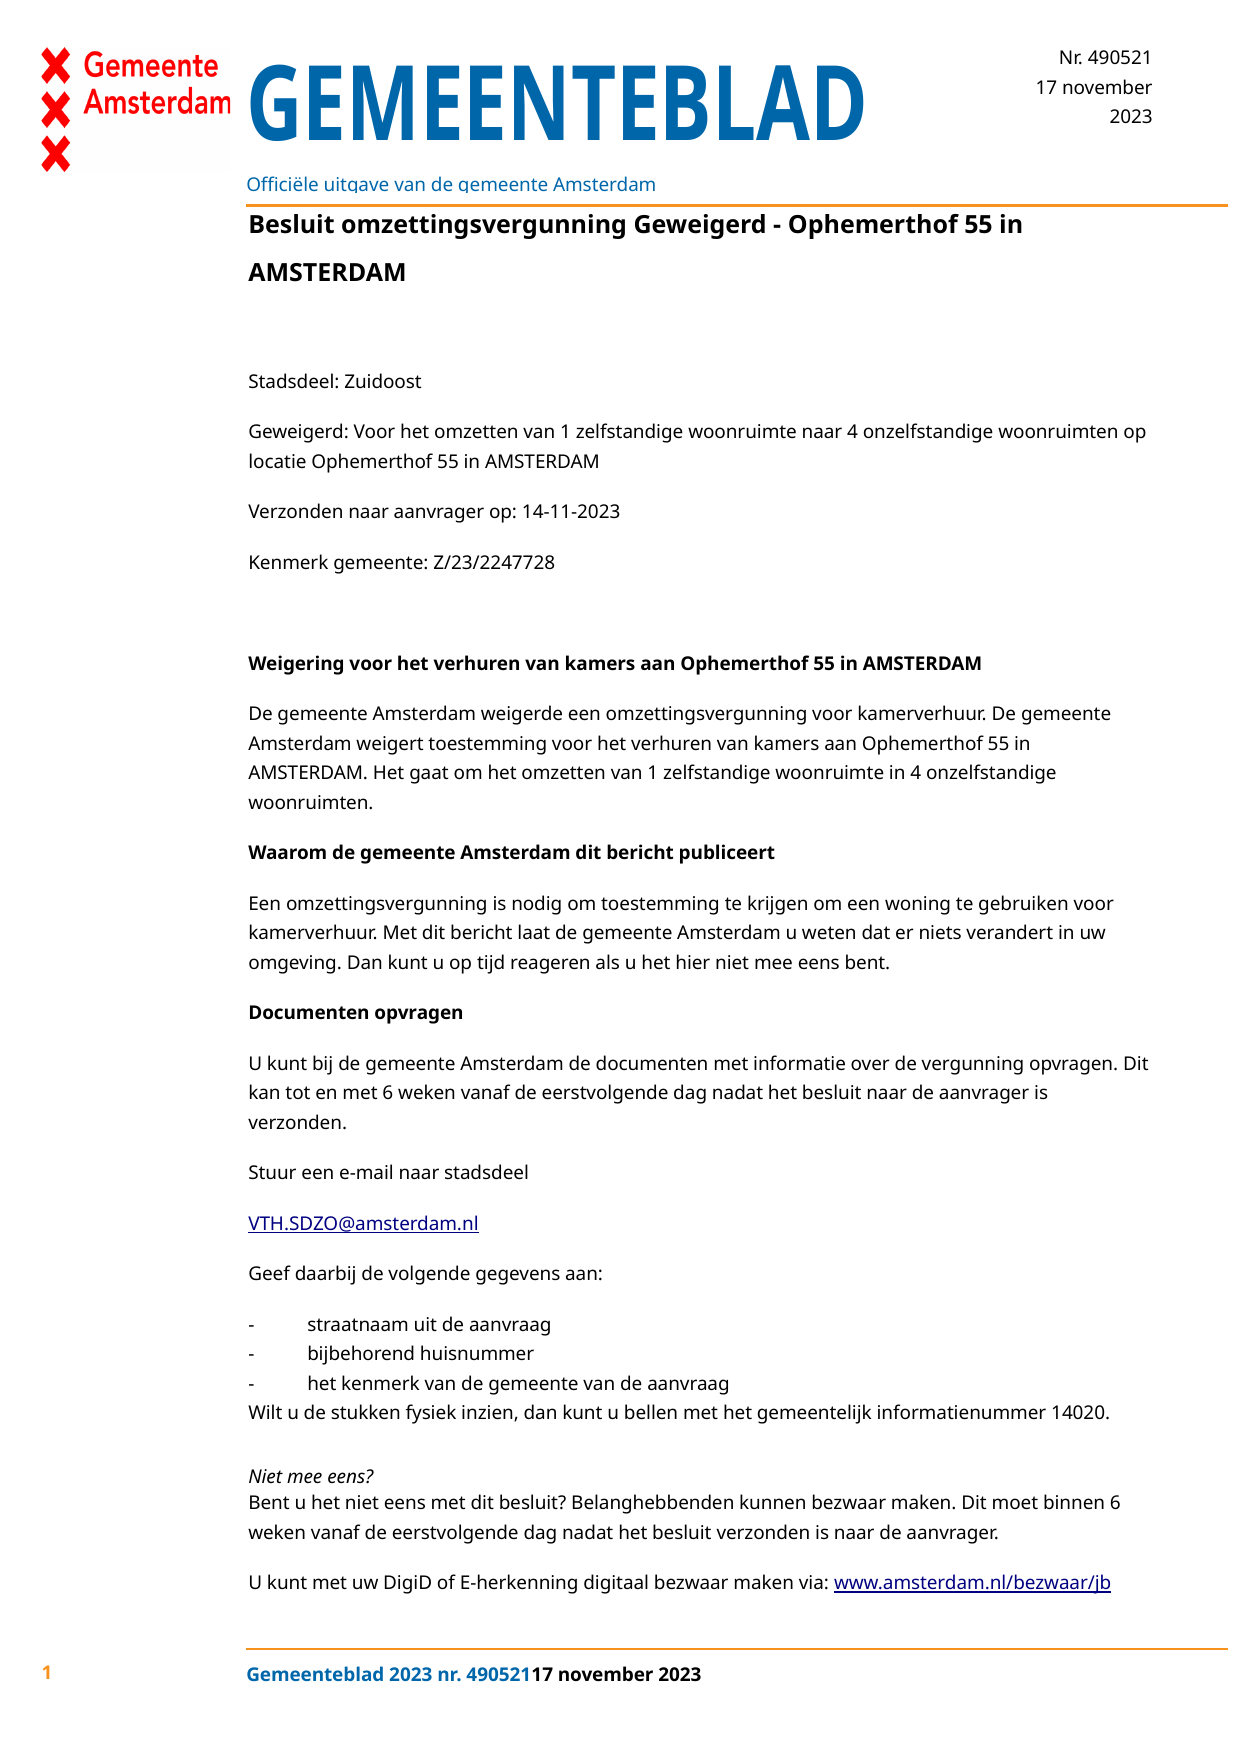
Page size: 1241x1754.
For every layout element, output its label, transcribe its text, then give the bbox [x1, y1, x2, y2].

text Een omzettingsvergunning is nodig om toestemming te krijgen om een woning te gebruiken voor kamerverhuur. Met dit bericht laat de gemeente Amsterdam u weten dat er niets verandert in uw omgeving. Dan kunt u op tijd reageren als u het hier niet mee eens bent. [248, 890, 1152, 975]
text U kunt met uw DigiD of E-herkenning digitaal bezwaar maken via: www.amsterdam.nl/bezwaar/jb [248, 1569, 1152, 1595]
text Weigering voor het verhuren van kamers aan Ophemerthof 55 in AMSTERDAM [248, 650, 1152, 676]
list straatnaam uit de aanvraag [248, 1311, 1152, 1337]
text Geweigerd: Voor het omzetten van 1 zelfstandige woonruimte naar 4 onzelfstandige woonruimten op locatie Ophemerthof 55 in AMSTERDAM [248, 419, 1152, 474]
text De gemeente Amsterdam weigerde een omzettingsvergunning voor kamerverhuur. De gemeente Amsterdam weigert toestemming voor het verhuren van kamers aan Ophemerthof 55 in AMSTERDAM. Het gaat om het omzetten van 1 zelfstandige woonruimte in 4 onzelfstandige woonruimten. [248, 700, 1152, 815]
text VTH.SDZO@amsterdam.nl [248, 1210, 1152, 1236]
text Stadsdeel: Zuidoost [248, 368, 1152, 394]
text Wilt u de stukken fysiek inzien, dan kunt u bellen met het gemeentelijk informatienummer 14020. [248, 1399, 1152, 1425]
list het kenmerk van de gemeente van de aanvraag [248, 1370, 1152, 1396]
text Stuur een e-mail naar stadsdeel [248, 1159, 1152, 1185]
list bijbehorend huisnummer [248, 1340, 1152, 1366]
text Geef daarbij de volgende gegevens aan: [248, 1260, 1152, 1286]
text Kenmerk gemeente: Z/23/2247728 [248, 549, 1152, 575]
picture [41, 47, 231, 172]
text Besluit omzettingsvergunning Geweigerd - Ophemerthof 55 in AMSTERDAM [248, 207, 1152, 288]
text Waarom de gemeente Amsterdam dit bericht publiceert [248, 839, 1152, 865]
text Verzonden naar aanvrager op: 14-11-2023 [248, 499, 1152, 524]
text Bent u het niet eens met dit besluit? Belanghebbenden kunnen bezwaar maken. Dit moet binnen 6 weken vanaf de eerstvolgende dag nadat het besluit verzonden is naar de aanvrager. [248, 1489, 1152, 1544]
text U kunt bij de gemeente Amsterdam de documenten met informatie over de vergunning opvragen. Dit kan tot en met 6 weken vanaf de eerstvolgende dag nadat het besluit naar de aanvrager is verzonden. [248, 1050, 1152, 1135]
text Niet mee eens? [248, 1463, 1152, 1489]
text Documenten opvragen [248, 999, 1152, 1025]
